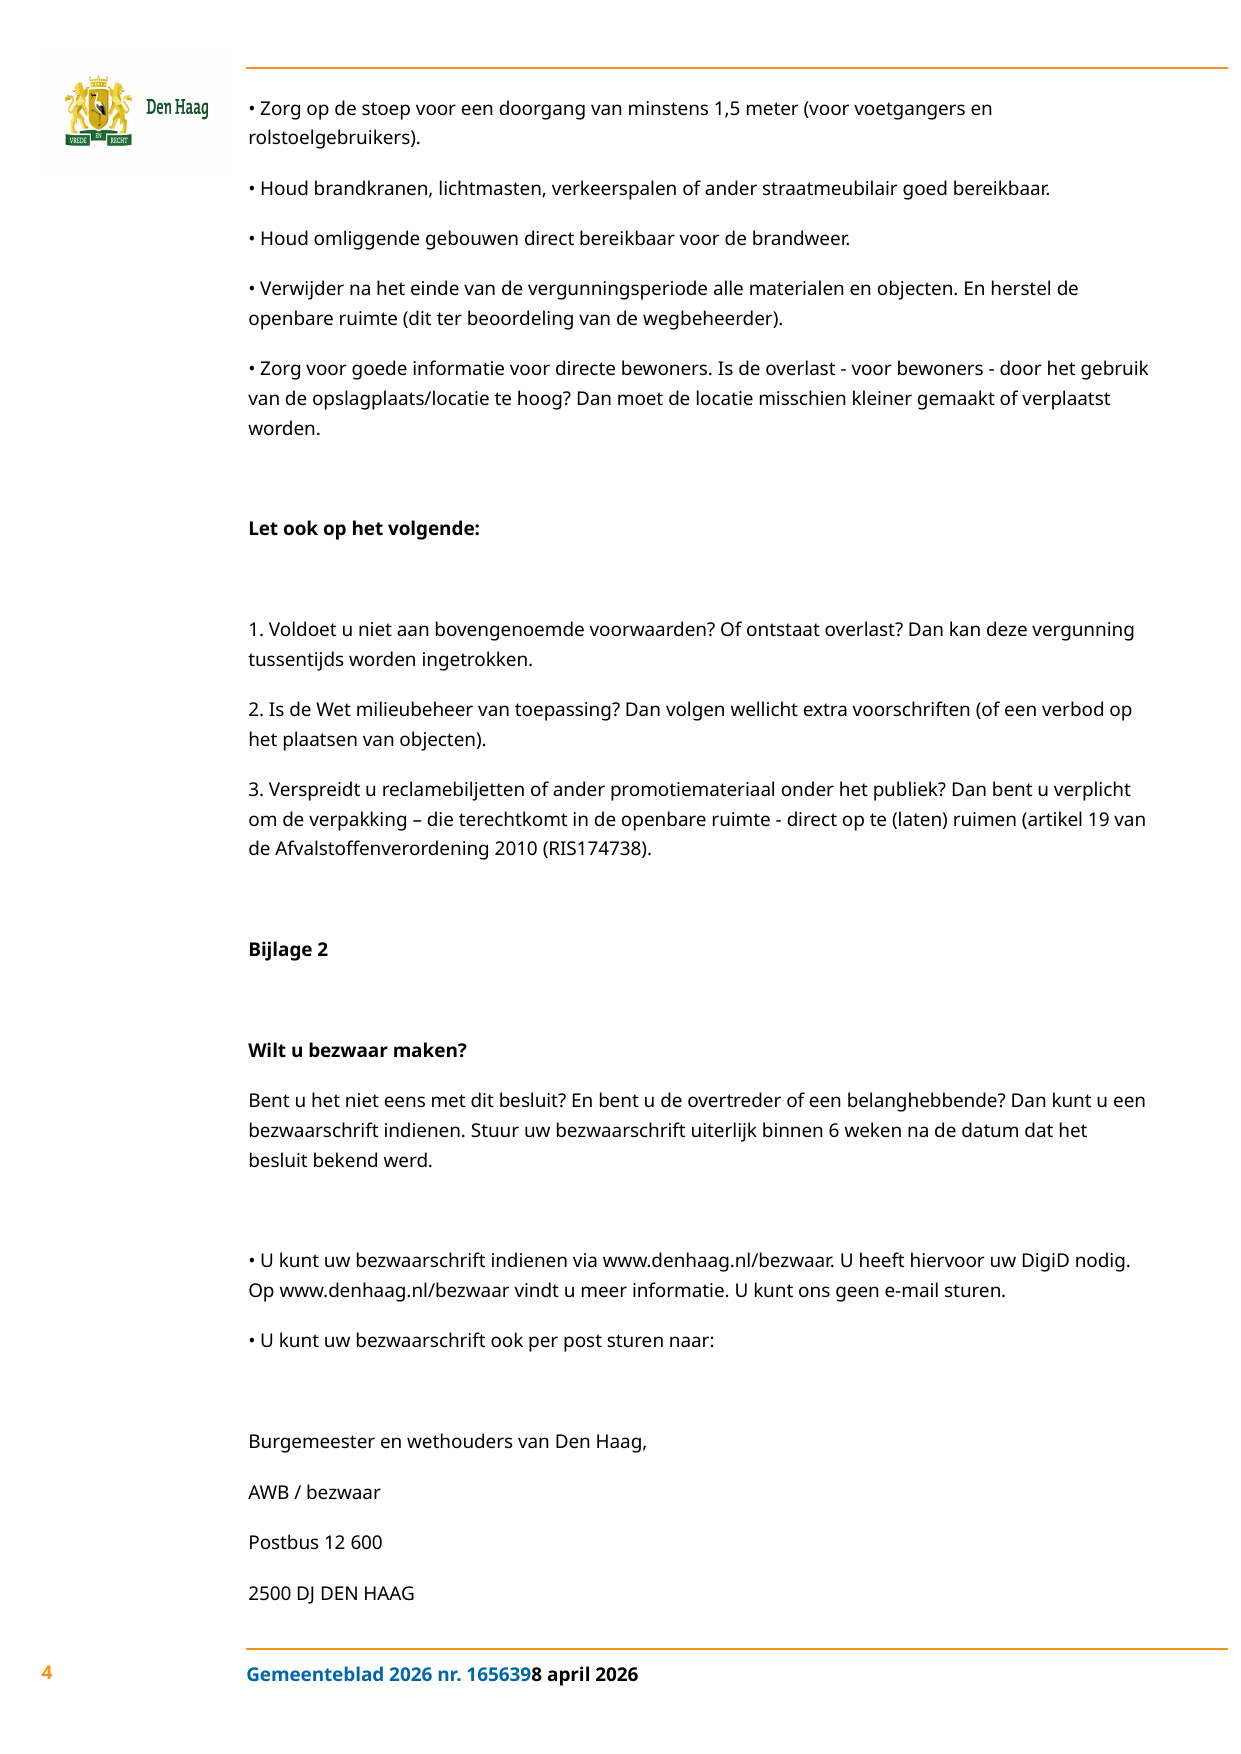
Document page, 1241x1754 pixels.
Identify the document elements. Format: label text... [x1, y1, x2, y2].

text Let ook op het volgende: [248, 516, 1152, 541]
text • U kunt uw bezwaarschrift indienen via www.denhaag.nl/bezwaar. U heeft hiervoor uw DigiD nodig. Op www.denhaag.nl/bezwaar vindt u meer informatie. U kunt ons geen e-mail sturen. [248, 1248, 1152, 1303]
text 2. Is de Wet milieubeheer van toepassing? Dan volgen wellicht extra voorschriften (of een verbod op het plaatsen van objecten). [248, 696, 1152, 752]
text Postbus 12 600 [248, 1529, 1152, 1555]
text 1. Voldoet u niet aan bovengenoemde voorwaarden? Of ontstaat overlast? Dan kan deze vergunning tussentijds worden ingetrokken. [248, 616, 1152, 672]
text • Zorg op de stoep voor een doorgang van minstens 1,5 meter (voor voetgangers en rolstoelgebruikers). [248, 95, 1152, 150]
text Bijlage 2 [248, 936, 1152, 962]
text Burgemeester en wethouders van Den Haag, [248, 1428, 1152, 1454]
text 3. Verspreidt u reclamebiljetten of ander promotiemateriaal onder het publiek? Dan bent u verplicht om de verpakking – die terechtkomt in de openbare ruimte - direct op te (laten) ruimen (artikel 19 van de Afvalstoffenverordening 2010 (RIS174738). [248, 776, 1152, 861]
text Bent u het niet eens met dit besluit? En bent u de overtreder of een belanghebbende? Dan kunt u een bezwaarschrift indienen. Stuur uw bezwaarschrift uiterlijk binnen 6 weken na de datum dat het besluit bekend werd. [248, 1088, 1152, 1173]
text • Zorg voor goede informatie voor directe bewoners. Is de overlast - voor bewoners - door het gebruik van de opslagplaats/locatie te hoog? Dan moet de locatie misschien kleiner gemaakt of verplaatst worden. [248, 356, 1152, 441]
text • Houd omliggende gebouwen direct bereikbaar voor de brandweer. [248, 225, 1152, 251]
text Wilt u bezwaar maken? [248, 1037, 1152, 1063]
text • U kunt uw bezwaarschrift ook per post sturen naar: [248, 1328, 1152, 1353]
picture [41, 47, 231, 172]
text • Houd brandkranen, lichtmasten, verkeerspalen of ander straatmeubilair goed bereikbaar. [248, 175, 1152, 201]
text 2500 DJ DEN HAAG [248, 1580, 1152, 1606]
text AWB / bezwaar [248, 1479, 1152, 1505]
text • Verwijder na het einde van de vergunningsperiode alle materialen en objecten. En herstel de openbare ruimte (dit ter beoordeling van de wegbeheerder). [248, 276, 1152, 331]
